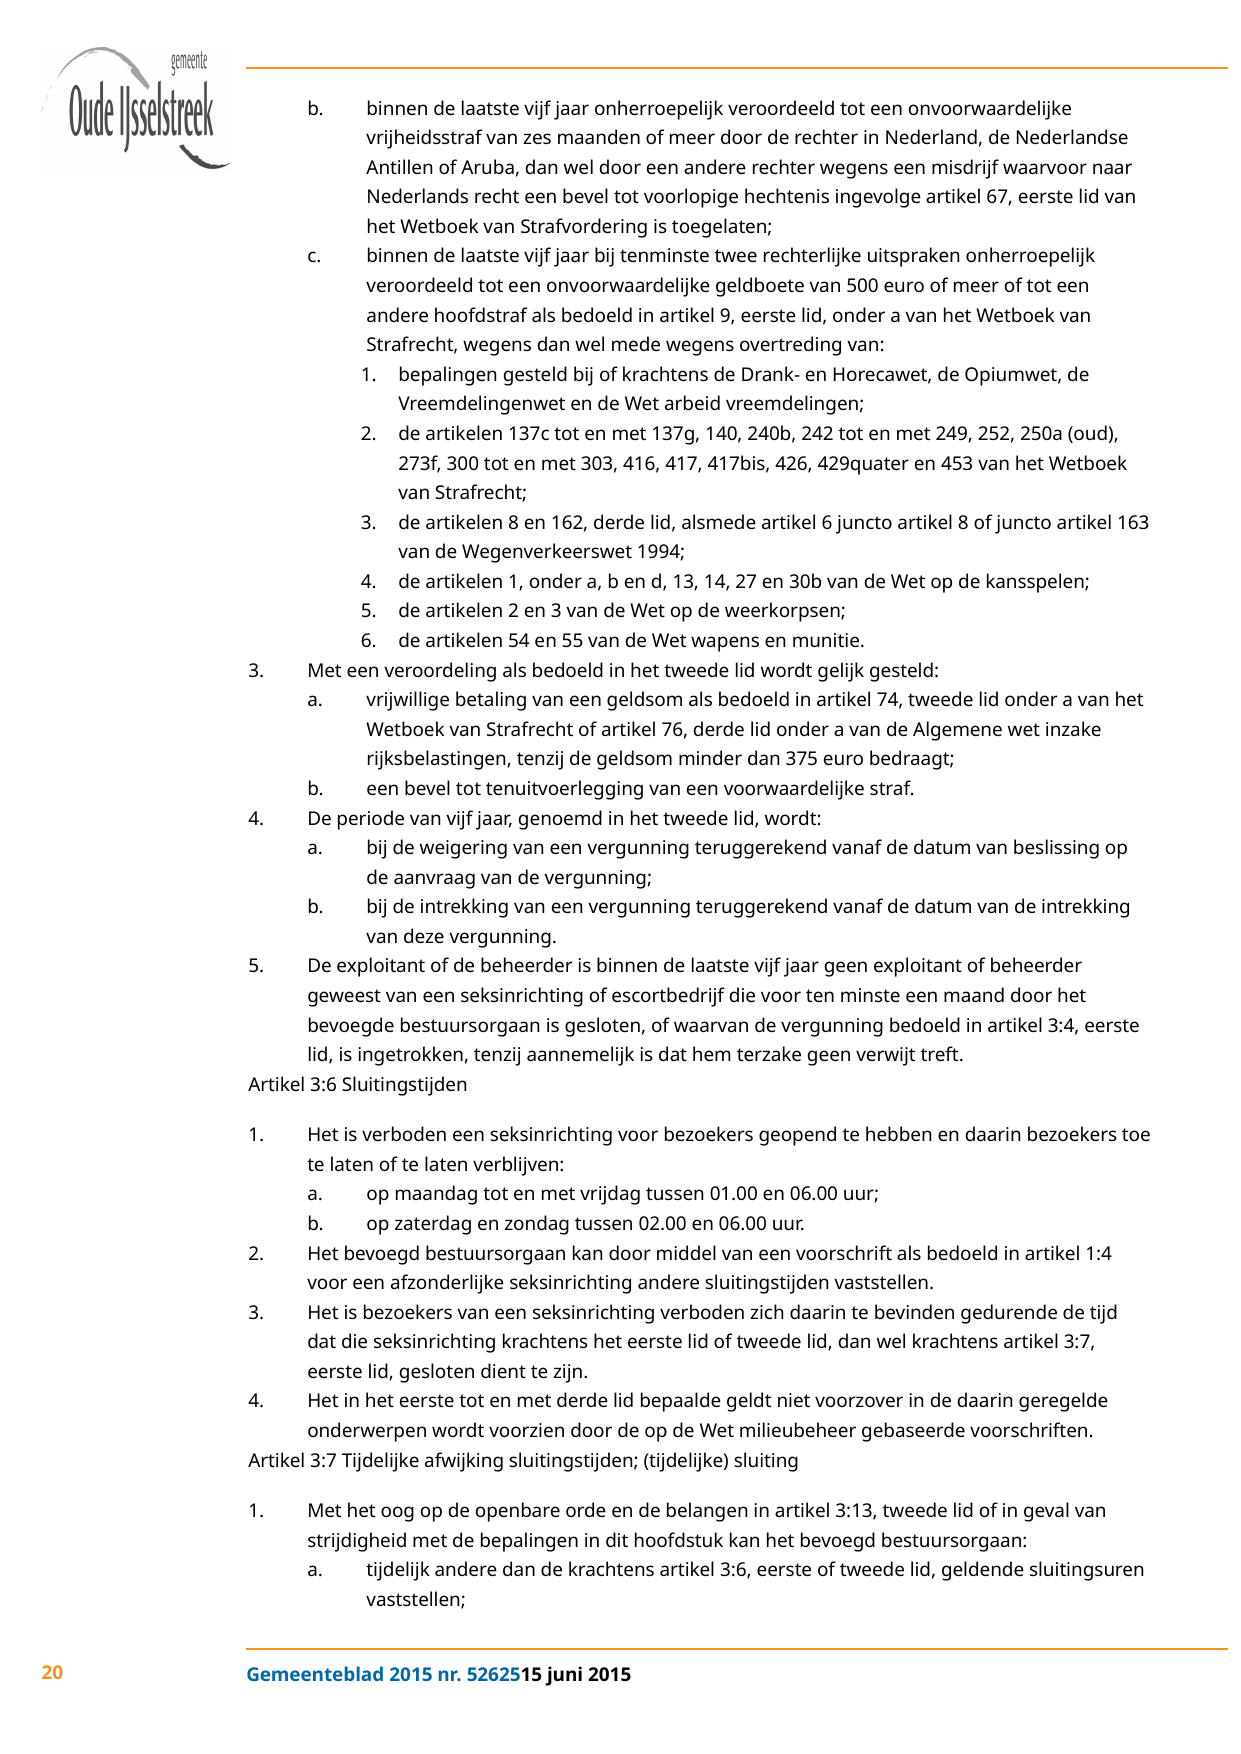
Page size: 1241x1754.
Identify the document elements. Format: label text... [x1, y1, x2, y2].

list de artikelen 1, onder a, b en d, 13, 14, 27 en 30b van de Wet op de kansspelen; [361, 568, 1152, 594]
list bij de weigering van een vergunning teruggerekend vanaf de datum van beslissing op de aanvraag van de vergunning; [307, 834, 1152, 890]
list tijdelijk andere dan de krachtens artikel 3:6, eerste of tweede lid, geldende sluitingsuren vaststellen; [307, 1556, 1152, 1612]
list op maandag tot en met vrijdag tussen 01.00 en 06.00 uur; [307, 1181, 1152, 1206]
list bij de intrekking van een vergunning teruggerekend vanaf de datum van de intrekking van deze vergunning. [307, 893, 1152, 949]
list Het in het eerste tot en met derde lid bepaalde geldt niet voorzover in de daarin geregelde onderwerpen wordt voorzien door de op de Wet milieubeheer gebaseerde voorschriften. [248, 1388, 1152, 1443]
list de artikelen 8 en 162, derde lid, alsmede artikel 6 juncto artikel 8 of juncto artikel 163 van de Wegenverkeerswet 1994; [361, 509, 1152, 564]
list De periode van vijf jaar, genoemd in het tweede lid, wordt: [248, 805, 1152, 831]
picture [41, 47, 231, 172]
list de artikelen 54 en 55 van de Wet wapens en munitie. [361, 627, 1152, 653]
list de artikelen 137c tot en met 137g, 140, 240b, 242 tot en met 249, 252, 250a (oud), 273f, 300 tot en met 303, 416, 417, 417bis, 426, 429quater en 453 van het Wetboek van Strafrecht; [361, 420, 1152, 505]
list vrijwillige betaling van een geldsom als bedoeld in artikel 74, tweede lid onder a van het Wetboek van Strafrecht of artikel 76, derde lid onder a van de Algemene wet inzake rijksbelastingen, tenzij de geldsom minder dan 375 euro bedraagt; [307, 686, 1152, 771]
list binnen de laatste vijf jaar bij tenminste twee rechterlijke uitspraken onherroepelijk veroordeeld tot een onvoorwaardelijke geldboete van 500 euro of meer of tot een andere hoofdstraf als bedoeld in artikel 9, eerste lid, onder a van het Wetboek van Strafrecht, wegens dan wel mede wegens overtreding van: [307, 243, 1152, 357]
list Met het oog op de openbare orde en de belangen in artikel 3:13, tweede lid of in geval van strijdigheid met de bepalingen in dit hoofdstuk kan het bevoegd bestuursorgaan: [248, 1497, 1152, 1553]
list op zaterdag en zondag tussen 02.00 en 06.00 uur. [307, 1210, 1152, 1236]
list bepalingen gesteld bij of krachtens de Drank- en Horecawet, de Opiumwet, de Vreemdelingenwet en de Wet arbeid vreemdelingen; [361, 361, 1152, 416]
list binnen de laatste vijf jaar onherroepelijk veroordeeld tot een onvoorwaardelijke vrijheidsstraf van zes maanden of meer door de rechter in Nederland, de Nederlandse Antillen of Aruba, dan wel door een andere rechter wegens een misdrijf waarvoor naar Nederlands recht een bevel tot voorlopige hechtenis ingevolge artikel 67, eerste lid van het Wetboek van Strafvordering is toegelaten; [307, 95, 1152, 239]
list De exploitant of de beheerder is binnen de laatste vijf jaar geen exploitant of beheerder geweest van een seksinrichting of escortbedrijf die voor ten minste een maand door het bevoegde bestuursorgaan is gesloten, of waarvan de vergunning bedoeld in artikel 3:4, eerste lid, is ingetrokken, tenzij aannemelijk is dat hem terzake geen verwijt treft. [248, 953, 1152, 1067]
list een bevel tot tenuitvoerlegging van een voorwaardelijke straf. [307, 775, 1152, 801]
text Artikel 3:6 Sluitingstijden [248, 1071, 1152, 1097]
list Met een veroordeling als bedoeld in het tweede lid wordt gelijk gesteld: [248, 657, 1152, 683]
list Het is verboden een seksinrichting voor bezoekers geopend te hebben en daarin bezoekers toe te laten of te laten verblijven: [248, 1121, 1152, 1177]
list Het bevoegd bestuursorgaan kan door middel van een voorschrift als bedoeld in artikel 1:4 voor een afzonderlijke seksinrichting andere sluitingstijden vaststellen. [248, 1240, 1152, 1295]
list Het is bezoekers van een seksinrichting verboden zich daarin te bevinden gedurende de tijd dat die seksinrichting krachtens het eerste lid of tweede lid, dan wel krachtens artikel 3:7, eerste lid, gesloten dient te zijn. [248, 1299, 1152, 1384]
text Artikel 3:7 Tijdelijke afwijking sluitingstijden; (tijdelijke) sluiting [248, 1447, 1152, 1473]
list de artikelen 2 en 3 van de Wet op de weerkorpsen; [361, 598, 1152, 623]
